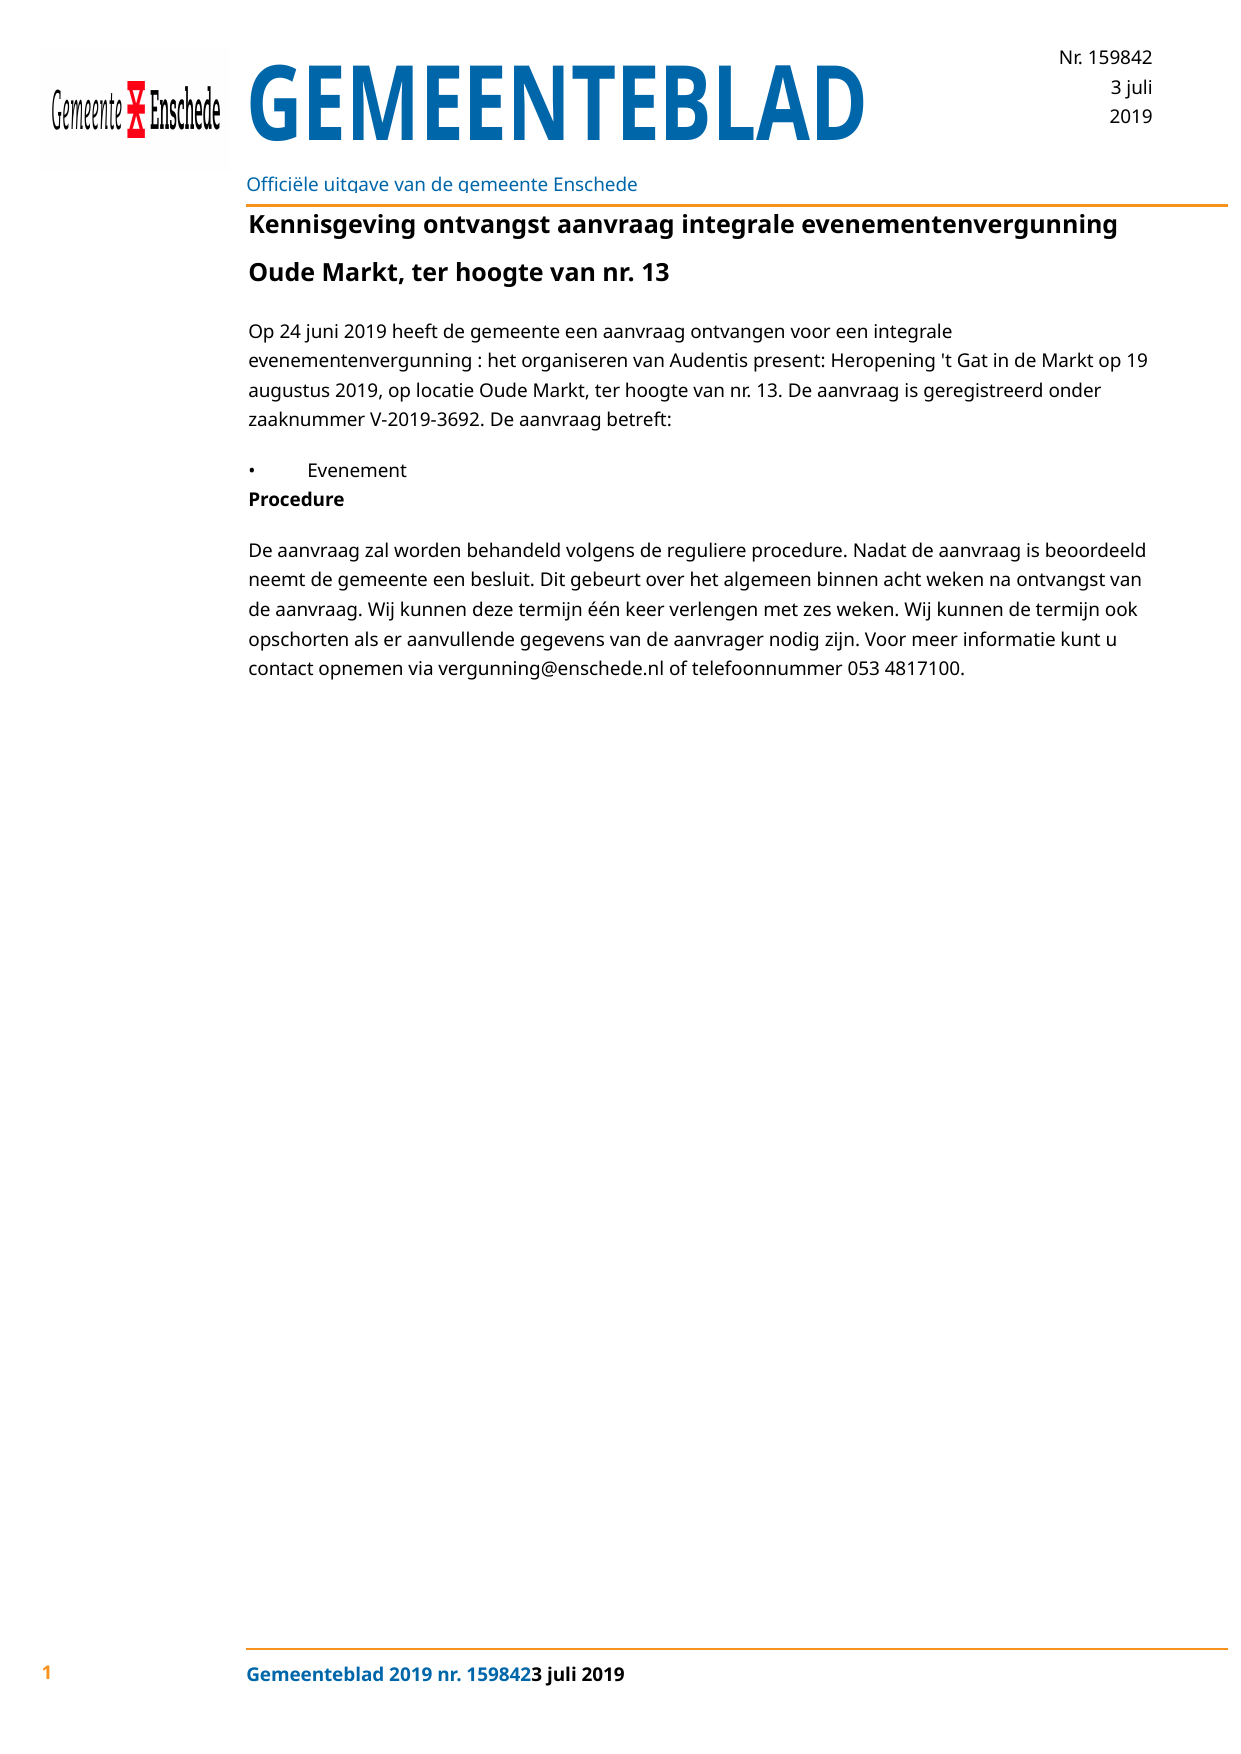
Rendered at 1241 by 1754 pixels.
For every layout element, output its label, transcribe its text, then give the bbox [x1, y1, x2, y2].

picture [41, 47, 231, 172]
text De aanvraag zal worden behandeld volgens de reguliere procedure. Nadat de aanvraag is beoordeeld neemt de gemeente een besluit. Dit gebeurt over het algemeen binnen acht weken na ontvangst van de aanvraag. Wij kunnen deze termijn één keer verlengen met zes weken. Wij kunnen de termijn ook opschorten als er aanvullende gegevens van de aanvrager nodig zijn. Voor meer informatie kunt u contact opnemen via vergunning@enschede.nl of telefoonnummer 053 4817100. [248, 537, 1152, 681]
list Evenement [248, 457, 1152, 483]
text Kennisgeving ontvangst aanvraag integrale evenementenvergunning Oude Markt, ter hoogte van nr. 13 [248, 207, 1152, 288]
text Op 24 juni 2019 heeft de gemeente een aanvraag ontvangen voor een integrale evenementenvergunning : het organiseren van Audentis present: Heropening 't Gat in de Markt op 19 augustus 2019, op locatie Oude Markt, ter hoogte van nr. 13. De aanvraag is geregistreerd onder zaaknummer V-2019-3692. De aanvraag betreft: [248, 318, 1152, 432]
text Procedure [248, 487, 1152, 512]
